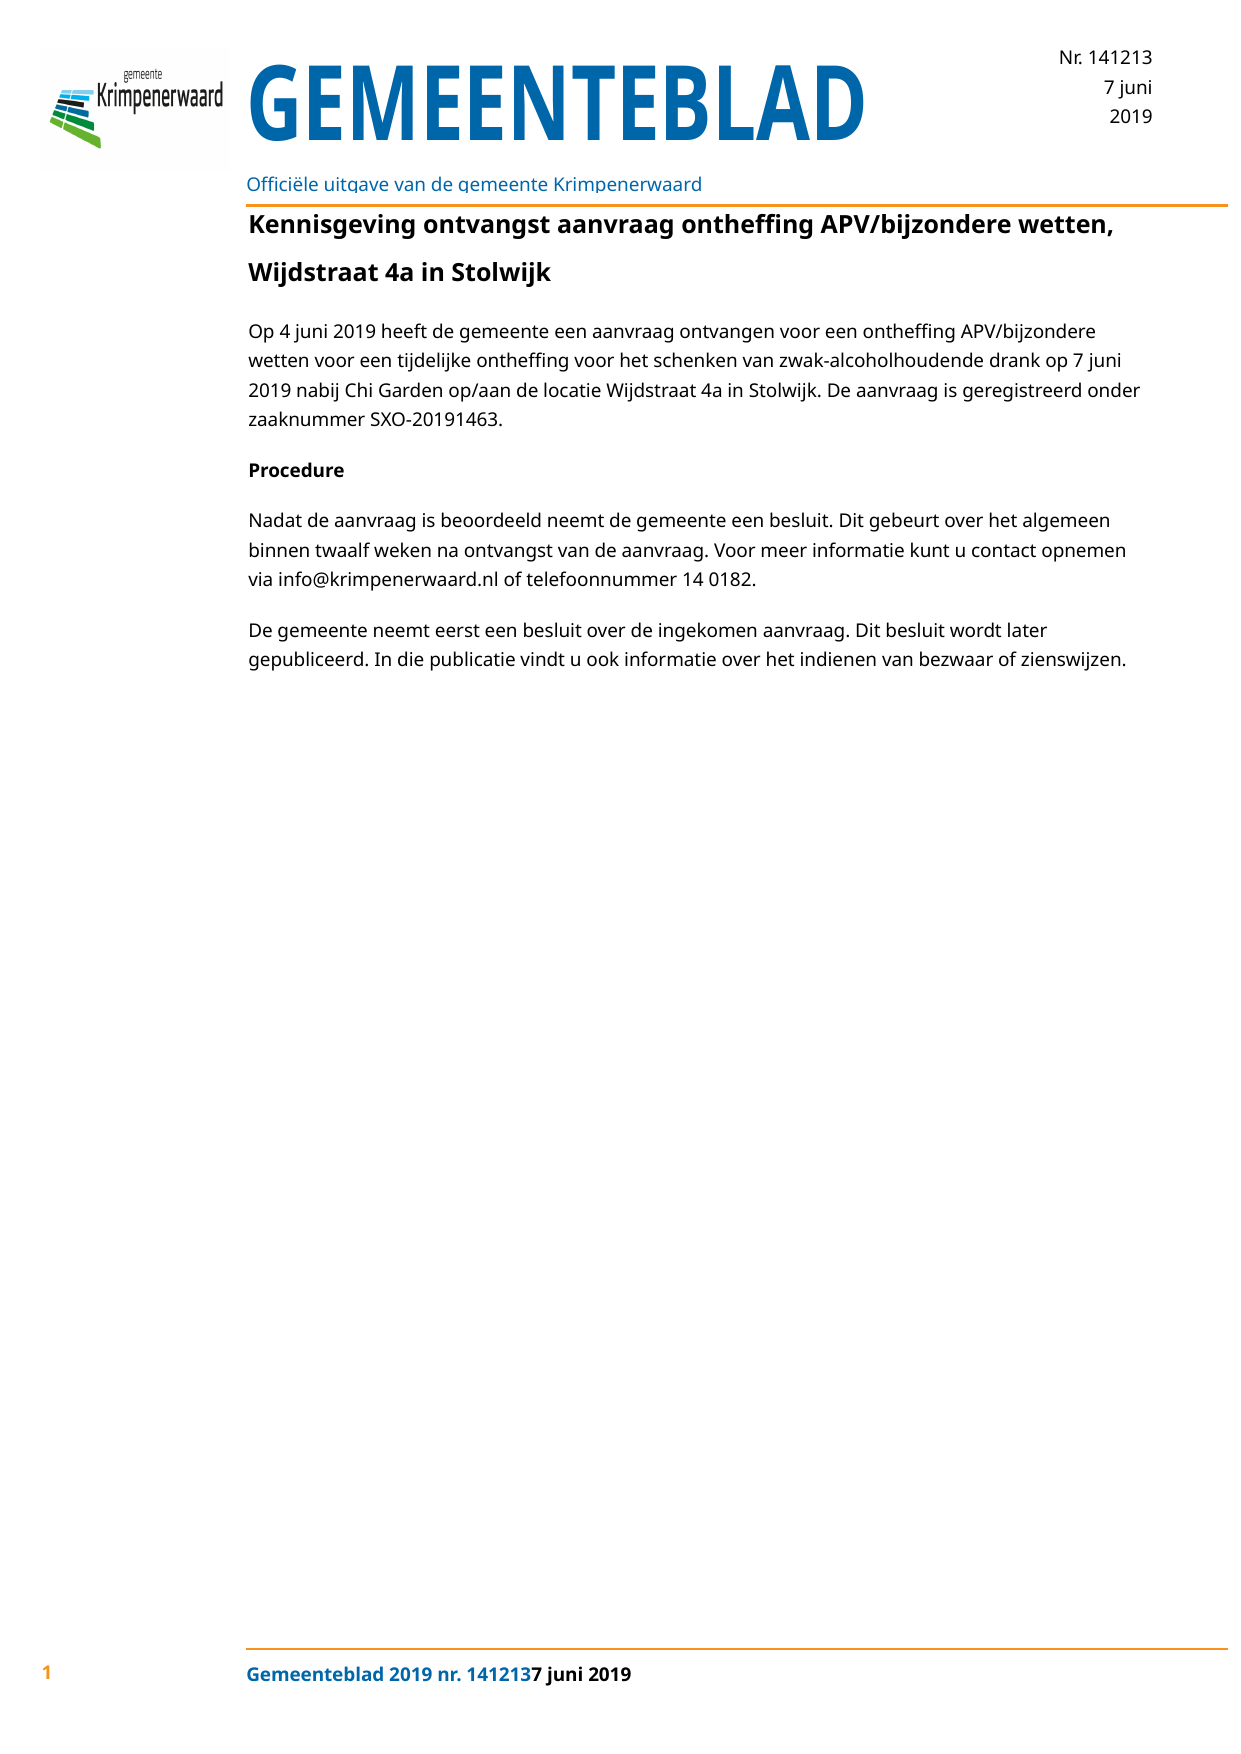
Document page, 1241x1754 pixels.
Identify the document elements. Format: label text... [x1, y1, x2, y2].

text Op 4 juni 2019 heeft de gemeente een aanvraag ontvangen voor een ontheffing APV/bijzondere wetten voor een tijdelijke ontheffing voor het schenken van zwak-alcoholhoudende drank op 7 juni 2019 nabij Chi Garden op/aan de locatie Wijdstraat 4a in Stolwijk. De aanvraag is geregistreerd onder zaaknummer SXO-20191463. [248, 318, 1152, 432]
picture [41, 47, 231, 172]
text Nadat de aanvraag is beoordeeld neemt de gemeente een besluit. Dit gebeurt over het algemeen binnen twaalf weken na ontvangst van de aanvraag. Voor meer informatie kunt u contact opnemen via info@krimpenerwaard.nl of telefoonnummer 14 0182. [248, 507, 1152, 592]
text Procedure [248, 457, 1152, 483]
text Kennisgeving ontvangst aanvraag ontheffing APV/bijzondere wetten, Wijdstraat 4a in Stolwijk [248, 207, 1152, 288]
text De gemeente neemt eerst een besluit over de ingekomen aanvraag. Dit besluit wordt later gepubliceerd. In die publicatie vindt u ook informatie over het indienen van bezwaar of zienswijzen. [248, 617, 1152, 672]
